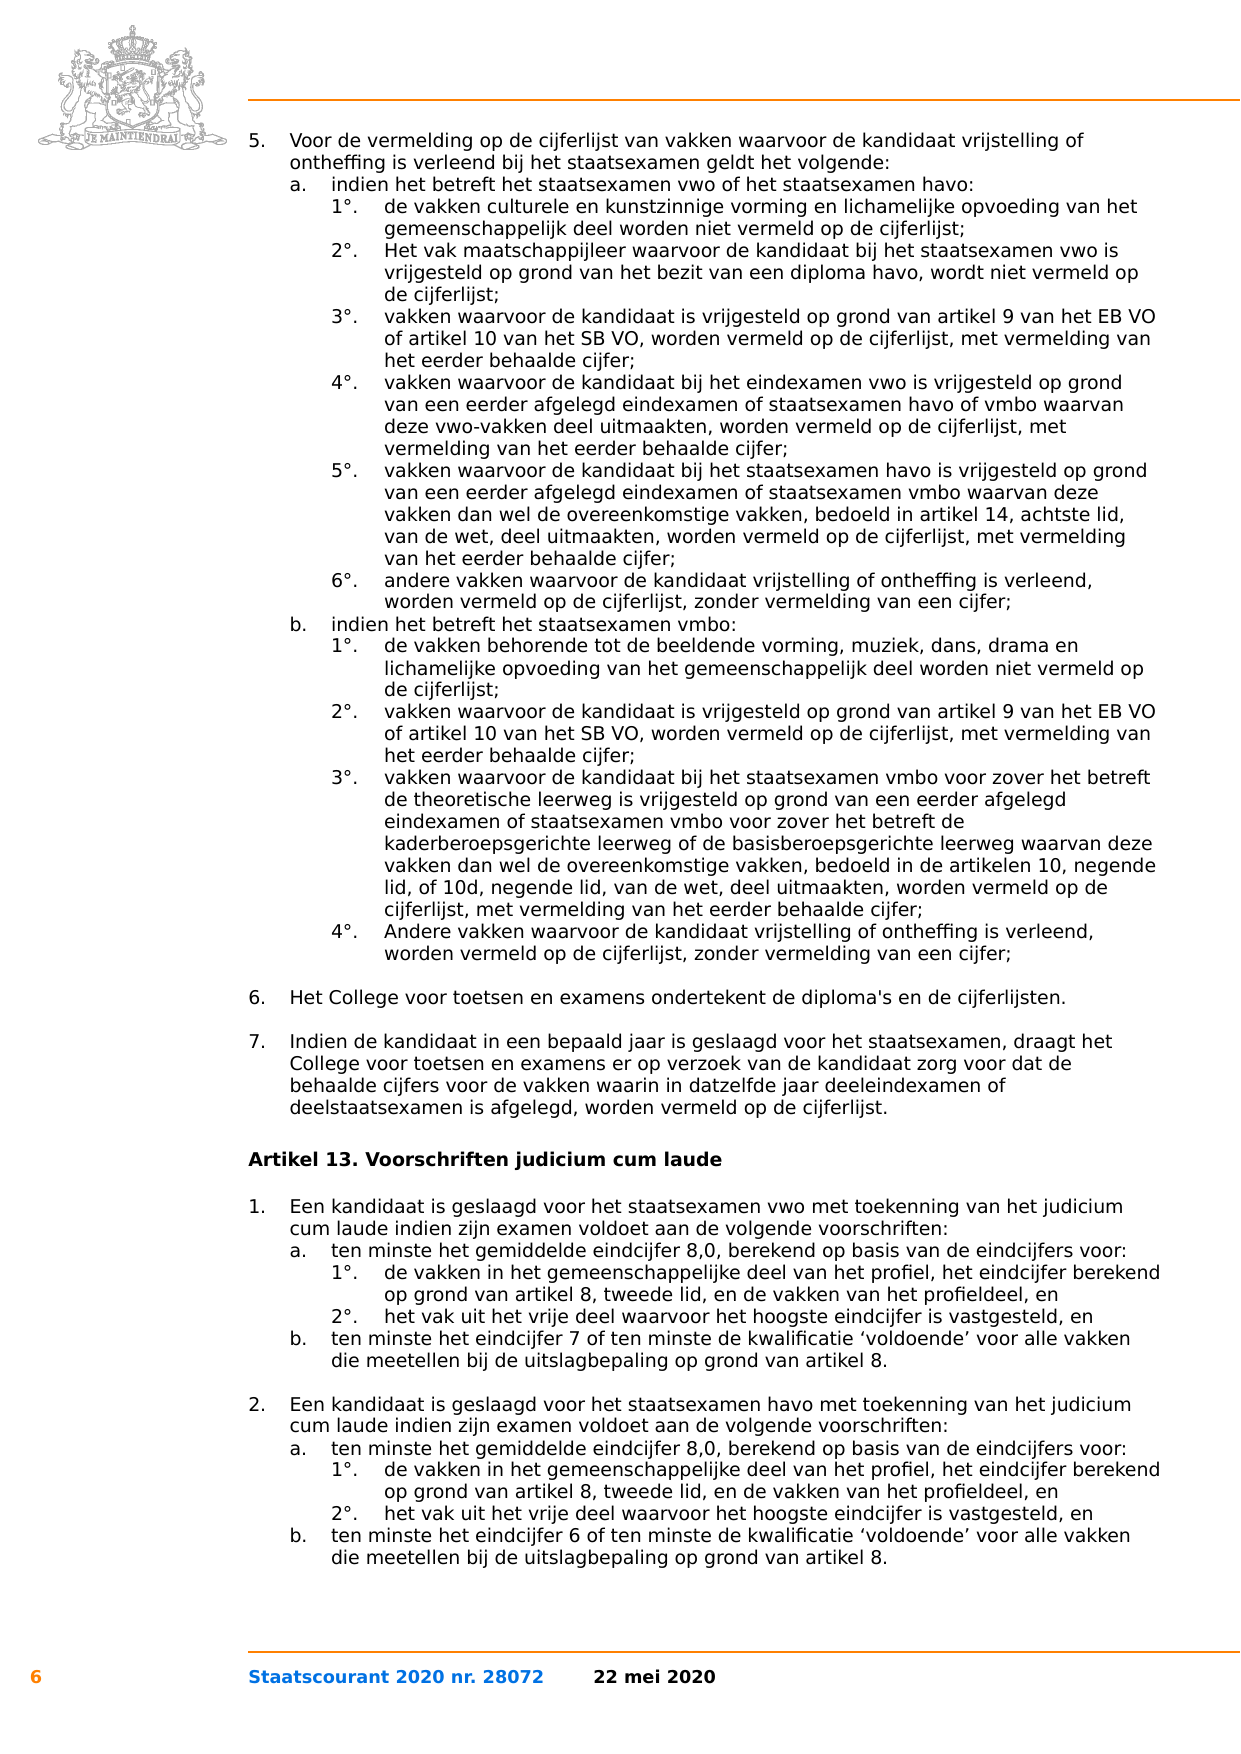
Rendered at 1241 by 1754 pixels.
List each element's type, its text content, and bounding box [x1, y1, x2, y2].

text 3°. vakken waarvoor de kandidaat bij het staatsexamen vmbo voor zover het betreft de theoretische leerweg is vrijgesteld op grond van een eerder afgelegd eindexamen of staatsexamen vmbo voor zover het betreft de kaderberoepsgerichte leerweg of de basisberoepsgerichte leerweg waarvan deze vakken dan wel de overeenkomstige vakken, bedoeld in de artikelen 10, negende lid, of 10d, negende lid, van de wet, deel uitmaakten, worden vermeld op de cijferlijst, met vermelding van het eerder behaalde cijfer; [331, 767, 1163, 921]
text 4°. Andere vakken waarvoor de kandidaat vrijstelling of ontheffing is verleend, worden vermeld op de cijferlijst, zonder vermelding van een cijfer; [331, 921, 1163, 965]
text 1°. de vakken in het gemeenschappelijke deel van het profiel, het eindcijfer berekend op grond van artikel 8, tweede lid, en de vakken van het profieldeel, en [331, 1262, 1163, 1306]
text 2°. het vak uit het vrije deel waarvoor het hoogste eindcijfer is vastgesteld, en [331, 1306, 1163, 1328]
text 7. Indien de kandidaat in een bepaald jaar is geslaagd voor het staatsexamen, draagt het College voor toetsen en examens er op verzoek van de kandidaat zorg voor dat de behaalde cijfers voor de vakken waarin in datzelfde jaar deeleindexamen of deelstaatsexamen is afgelegd, worden vermeld op de cijferlijst. [248, 1031, 1163, 1119]
text b. ten minste het eindcijfer 7 of ten minste de kwalificatie ‘voldoende’ voor alle vakken die meetellen bij de uitslagbepaling op grond van artikel 8. [289, 1328, 1163, 1372]
text a. ten minste het gemiddelde eindcijfer 8,0, berekend op basis van de eindcijfers voor: [289, 1437, 1163, 1459]
text 6°. andere vakken waarvoor de kandidaat vrijstelling of ontheffing is verleend, worden vermeld op de cijferlijst, zonder vermelding van een cijfer; [331, 569, 1163, 613]
text b. ten minste het eindcijfer 6 of ten minste de kwalificatie ‘voldoende’ voor alle vakken die meetellen bij de uitslagbepaling op grond van artikel 8. [289, 1525, 1163, 1569]
text 2°. Het vak maatschappijleer waarvoor de kandidaat bij het staatsexamen vwo is vrijgesteld op grond van het bezit van een diploma havo, wordt niet vermeld op de cijferlijst; [331, 240, 1163, 306]
text a. ten minste het gemiddelde eindcijfer 8,0, berekend op basis van de eindcijfers voor: [289, 1240, 1163, 1262]
text 2°. vakken waarvoor de kandidaat is vrijgesteld op grond van artikel 9 van het EB VO of artikel 10 van het SB VO, worden vermeld op de cijferlijst, met vermelding van het eerder behaalde cijfer; [331, 701, 1163, 767]
subtitle Artikel 13. Voorschriften judicium cum laude [248, 1149, 1163, 1171]
text 2°. het vak uit het vrije deel waarvoor het hoogste eindcijfer is vastgesteld, en [331, 1503, 1163, 1525]
text 5°. vakken waarvoor de kandidaat bij het staatsexamen havo is vrijgesteld op grond van een eerder afgelegd eindexamen of staatsexamen vmbo waarvan deze vakken dan wel de overeenkomstige vakken, bedoeld in artikel 14, achtste lid, van de wet, deel uitmaakten, worden vermeld op de cijferlijst, met vermelding van het eerder behaalde cijfer; [331, 459, 1163, 569]
picture [38, 25, 227, 150]
text 3°. vakken waarvoor de kandidaat is vrijgesteld op grond van artikel 9 van het EB VO of artikel 10 van het SB VO, worden vermeld op de cijferlijst, met vermelding van het eerder behaalde cijfer; [331, 306, 1163, 372]
text 1. Een kandidaat is geslaagd voor het staatsexamen vwo met toekenning van het judicium cum laude indien zijn examen voldoet aan de volgende voorschriften: [248, 1196, 1163, 1240]
text a. indien het betreft het staatsexamen vwo of het staatsexamen havo: [289, 174, 1163, 196]
text 6. Het College voor toetsen en examens ondertekent de diploma's en de cijferlijsten. [248, 987, 1163, 1009]
text 1°. de vakken in het gemeenschappelijke deel van het profiel, het eindcijfer berekend op grond van artikel 8, tweede lid, en de vakken van het profieldeel, en [331, 1459, 1163, 1503]
text 2. Een kandidaat is geslaagd voor het staatsexamen havo met toekenning van het judicium cum laude indien zijn examen voldoet aan de volgende voorschriften: [248, 1393, 1163, 1437]
text 1°. de vakken culturele en kunstzinnige vorming en lichamelijke opvoeding van het gemeenschappelijk deel worden niet vermeld op de cijferlijst; [331, 196, 1163, 240]
text b. indien het betreft het staatsexamen vmbo: [289, 613, 1163, 635]
text 1°. de vakken behorende tot de beeldende vorming, muziek, dans, drama en lichamelijke opvoeding van het gemeenschappelijk deel worden niet vermeld op de cijferlijst; [331, 635, 1163, 701]
text 4°. vakken waarvoor de kandidaat bij het eindexamen vwo is vrijgesteld op grond van een eerder afgelegd eindexamen of staatsexamen havo of vmbo waarvan deze vwo-vakken deel uitmaakten, worden vermeld op de cijferlijst, met vermelding van het eerder behaalde cijfer; [331, 372, 1163, 459]
text 5. Voor de vermelding op de cijferlijst van vakken waarvoor de kandidaat vrijstelling of ontheffing is verleend bij het staatsexamen geldt het volgende: [248, 130, 1163, 174]
